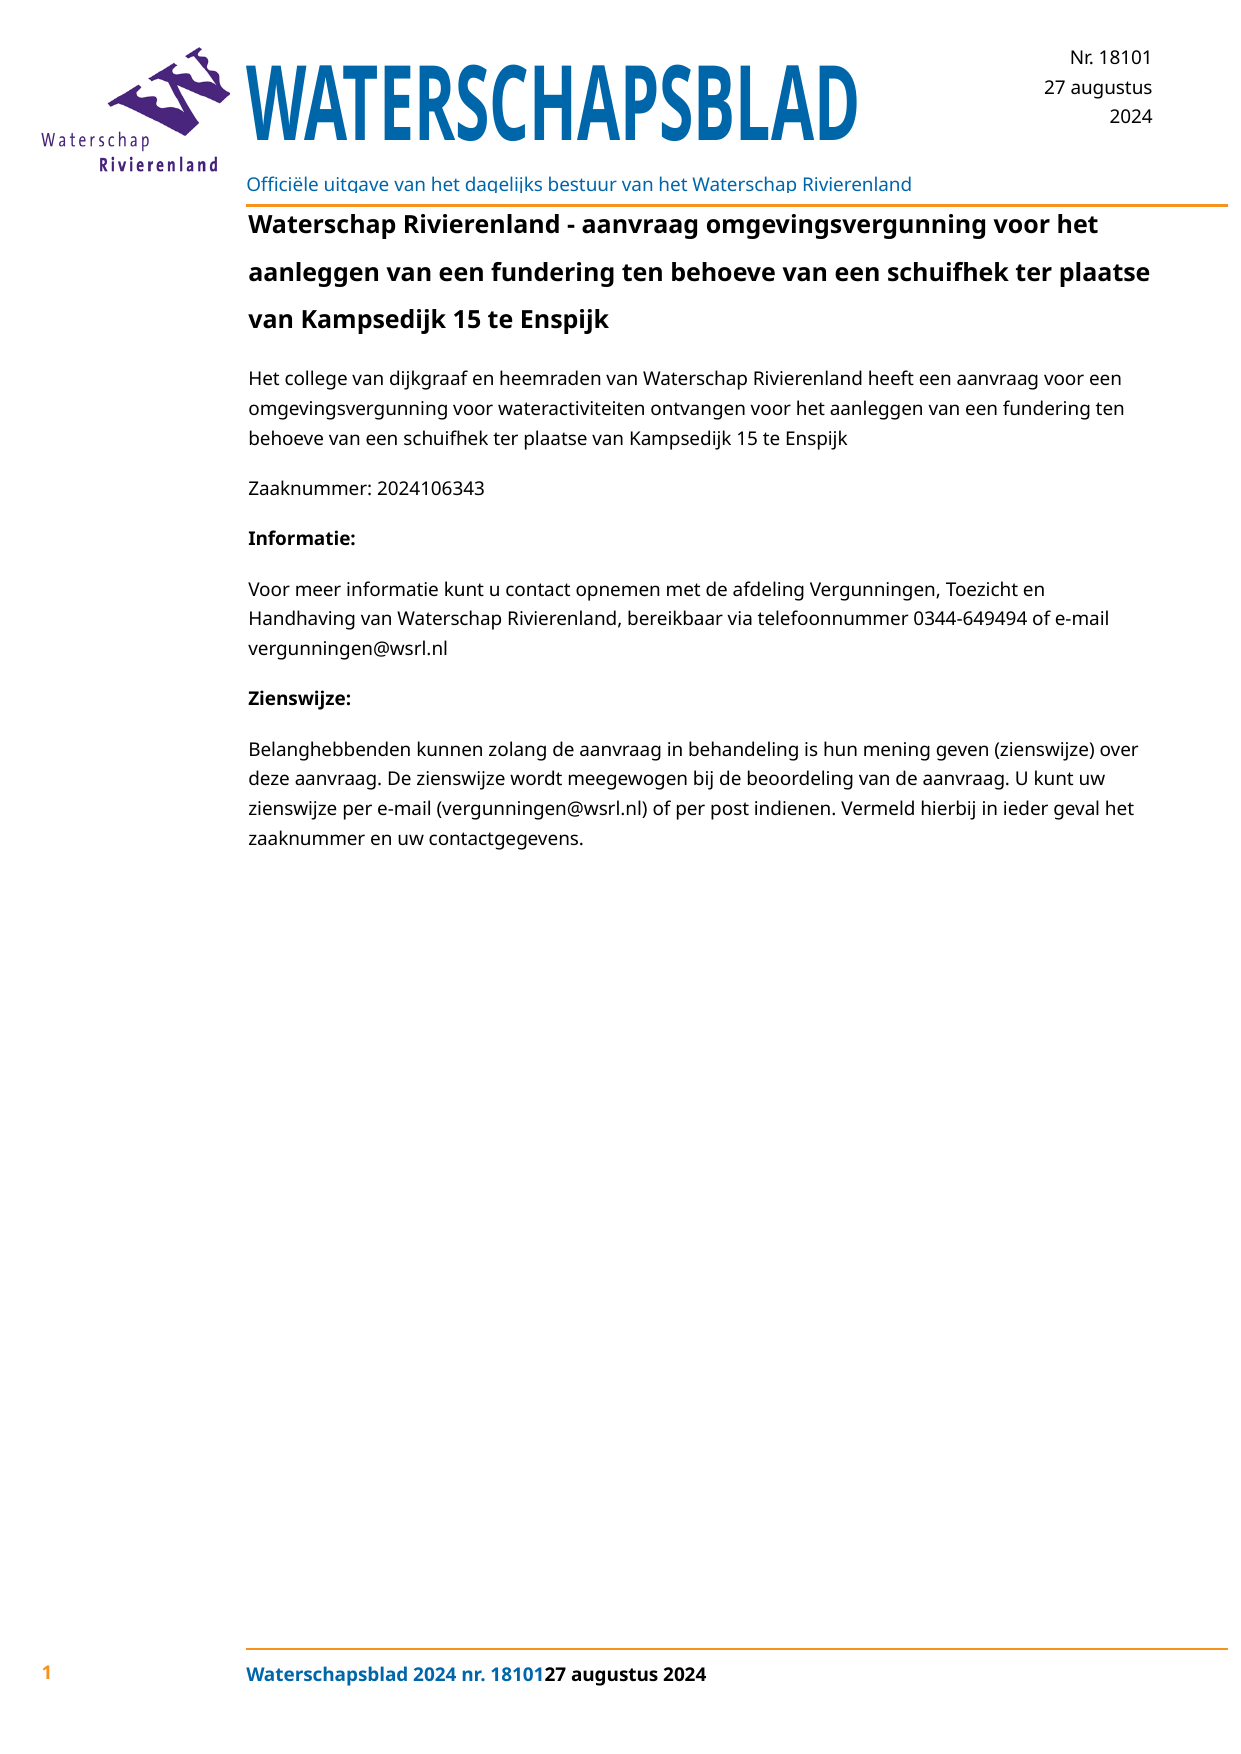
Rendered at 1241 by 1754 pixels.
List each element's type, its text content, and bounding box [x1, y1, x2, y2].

text Zienswijze: [248, 686, 1152, 711]
text Zaaknummer: 2024106343 [248, 475, 1152, 501]
text Voor meer informatie kunt u contact opnemen met de afdeling Vergunningen, Toezicht en Handhaving van Waterschap Rivierenland, bereikbaar via telefoonnummer 0344-649494 of e-mail vergunningen@wsrl.nl [248, 576, 1152, 661]
text Belanghebbenden kunnen zolang de aanvraag in behandeling is hun mening geven (zienswijze) over deze aanvraag. De zienswijze wordt meegewogen bij de beoordeling van de aanvraag. U kunt uw zienswijze per e-mail (vergunningen@wsrl.nl) of per post indienen. Vermeld hierbij in ieder geval het zaaknummer en uw contactgegevens. [248, 736, 1152, 850]
text Waterschap Rivierenland - aanvraag omgevingsvergunning voor het aanleggen van een fundering ten behoeve van een schuifhek ter plaatse van Kampsedijk 15 te Enspijk [248, 207, 1152, 336]
picture [41, 47, 231, 172]
text Het college van dijkgraaf en heemraden van Waterschap Rivierenland heeft een aanvraag voor een omgevingsvergunning voor wateractiviteiten ontvangen voor het aanleggen van een fundering ten behoeve van een schuifhek ter plaatse van Kampsedijk 15 te Enspijk [248, 366, 1152, 450]
text Informatie: [248, 526, 1152, 551]
